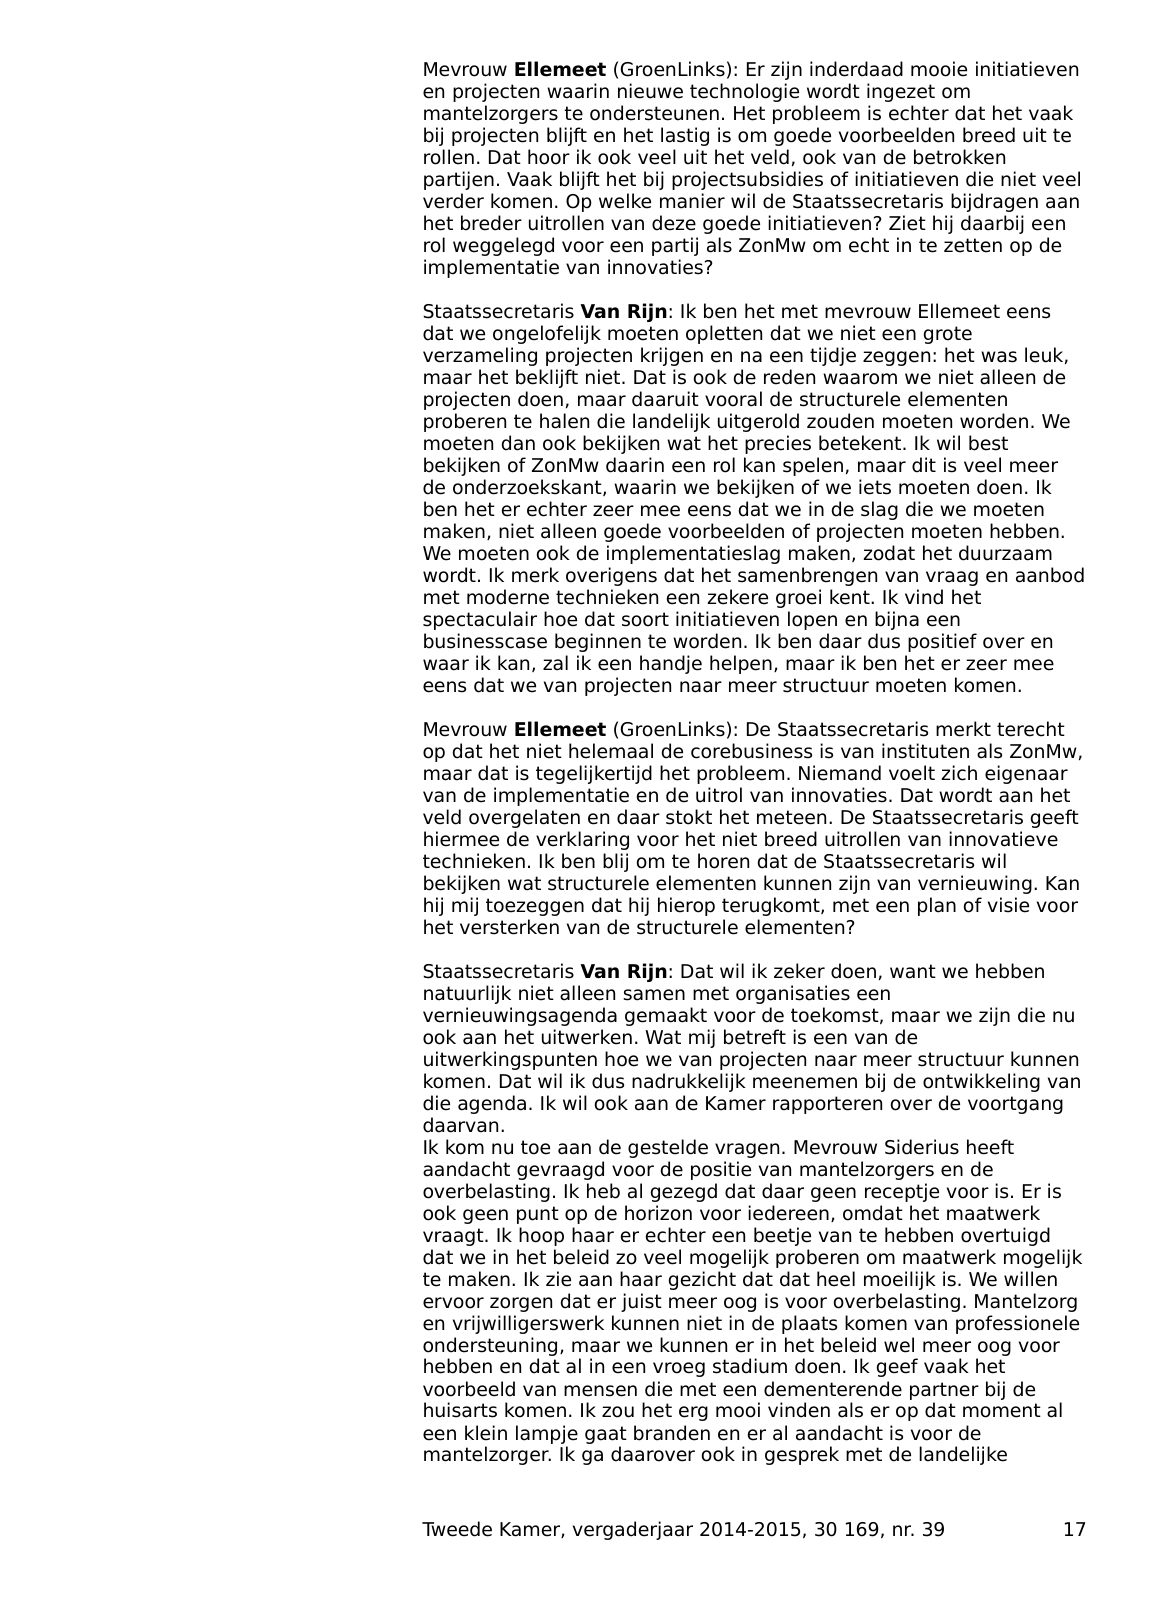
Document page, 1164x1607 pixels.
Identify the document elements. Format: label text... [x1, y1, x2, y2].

text Mevrouw Ellemeet (GroenLinks): De Staatssecretaris merkt terecht op dat het niet helemaal de corebusiness is van instituten als ZonMw, maar dat is tegelijkertijd het probleem. Niemand voelt zich eigenaar van de implementatie en de uitrol van innovaties. Dat wordt aan het veld overgelaten en daar stokt het meteen. De Staatssecretaris geeft hiermee de verklaring voor het niet breed uitrollen van innovatieve technieken. Ik ben blij om te horen dat de Staatssecretaris wil bekijken wat structurele elementen kunnen zijn van vernieuwing. Kan hij mij toezeggen dat hij hierop terugkomt, met een plan of visie voor het versterken van de structurele elementen? [422, 719, 1087, 939]
text Staatssecretaris Van Rijn: Ik ben het met mevrouw Ellemeet eens dat we ongelofelijk moeten opletten dat we niet een grote verzameling projecten krijgen en na een tijdje zeggen: het was leuk, maar het beklijft niet. Dat is ook de reden waarom we niet alleen de projecten doen, maar daaruit vooral de structurele elementen proberen te halen die landelijk uitgerold zouden moeten worden. We moeten dan ook bekijken wat het precies betekent. Ik wil best bekijken of ZonMw daarin een rol kan spelen, maar dit is veel meer de onderzoekskant, waarin we bekijken of we iets moeten doen. Ik ben het er echter zeer mee eens dat we in de slag die we moeten maken, niet alleen goede voorbeelden of projecten moeten hebben. We moeten ook de implementatieslag maken, zodat het duurzaam wordt. Ik merk overigens dat het samenbrengen van vraag en aanbod met moderne technieken een zekere groei kent. Ik vind het spectaculair hoe dat soort initiatieven lopen en bijna een businesscase beginnen te worden. Ik ben daar dus positief over en waar ik kan, zal ik een handje helpen, maar ik ben het er zeer mee eens dat we van projecten naar meer structuur moeten komen. [422, 301, 1087, 697]
text Staatssecretaris Van Rijn: Dat wil ik zeker doen, want we hebben natuurlijk niet alleen samen met organisaties een vernieuwingsagenda gemaakt voor de toekomst, maar we zijn die nu ook aan het uitwerken. Wat mij betreft is een van de uitwerkingspunten hoe we van projecten naar meer structuur kunnen komen. Dat wil ik dus nadrukkelijk meenemen bij de ontwikkeling van die agenda. Ik wil ook aan de Kamer rapporteren over de voortgang daarvan. [422, 961, 1087, 1137]
text Ik kom nu toe aan de gestelde vragen. Mevrouw Siderius heeft aandacht gevraagd voor de positie van mantelzorgers en de overbelasting. Ik heb al gezegd dat daar geen receptje voor is. Er is ook geen punt op de horizon voor iedereen, omdat het maatwerk vraagt. Ik hoop haar er echter een beetje van te hebben overtuigd dat we in het beleid zo veel mogelijk proberen om maatwerk mogelijk te maken. Ik zie aan haar gezicht dat dat heel moeilijk is. We willen ervoor zorgen dat er juist meer oog is voor overbelasting. Mantelzorg en vrijwilligerswerk kunnen niet in de plaats komen van professionele ondersteuning, maar we kunnen er in het beleid wel meer oog voor hebben en dat al in een vroeg stadium doen. Ik geef vaak het voorbeeld van mensen die met een dementerende partner bij de huisarts komen. Ik zou het erg mooi vinden als er op dat moment al een klein lampje gaat branden en er al aandacht is voor de mantelzorger. Ik ga daarover ook in gesprek met de landelijke [422, 1137, 1087, 1466]
text Mevrouw Ellemeet (GroenLinks): Er zijn inderdaad mooie initiatieven en projecten waarin nieuwe technologie wordt ingezet om mantelzorgers te ondersteunen. Het probleem is echter dat het vaak bij projecten blijft en het lastig is om goede voorbeelden breed uit te rollen. Dat hoor ik ook veel uit het veld, ook van de betrokken partijen. Vaak blijft het bij projectsubsidies of initiatieven die niet veel verder komen. Op welke manier wil de Staatssecretaris bijdragen aan het breder uitrollen van deze goede initiatieven? Ziet hij daarbij een rol weggelegd voor een partij als ZonMw om echt in te zetten op de implementatie van innovaties? [422, 59, 1087, 279]
